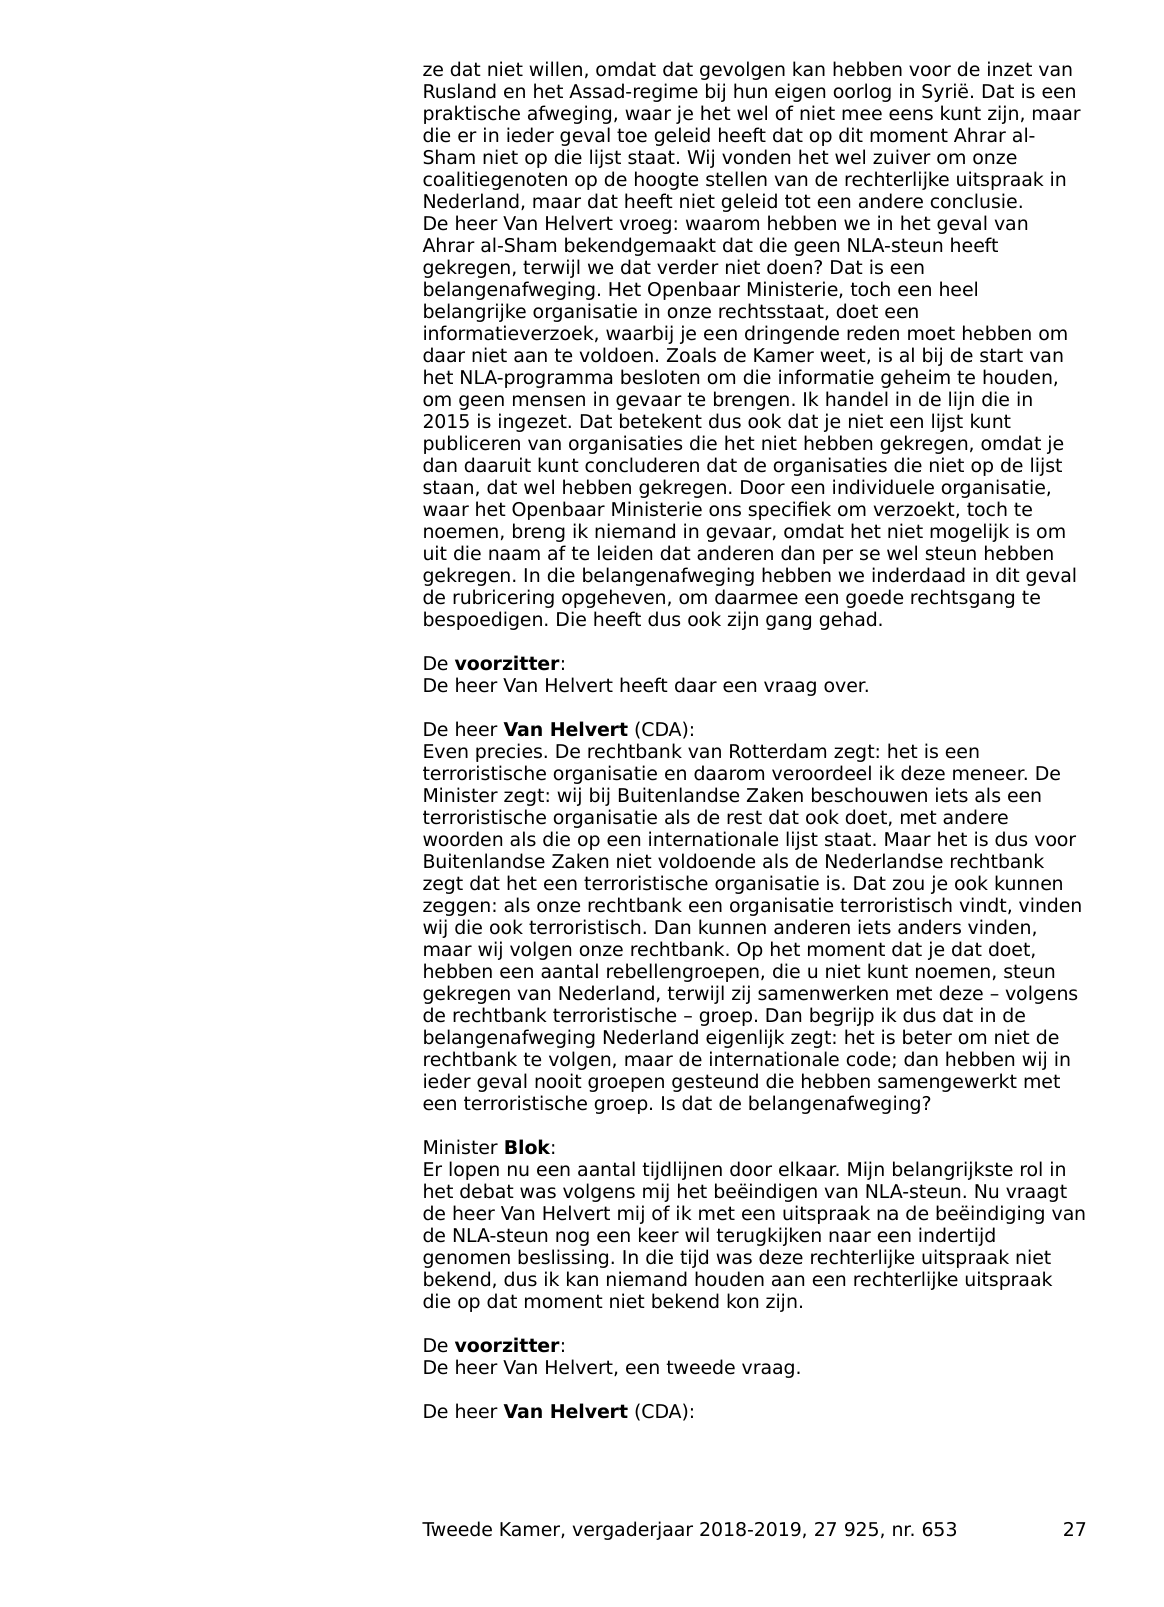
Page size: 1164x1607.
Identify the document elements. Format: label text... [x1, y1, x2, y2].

text De heer Van Helvert heeft daar een vraag over. [422, 675, 1087, 697]
text De heer Van Helvert vroeg: waarom hebben we in het geval van Ahrar al-Sham bekendgemaakt dat die geen NLA-steun heeft gekregen, terwijl we dat verder niet doen? Dat is een belangenafweging. Het Openbaar Ministerie, toch een heel belangrijke organisatie in onze rechtsstaat, doet een informatieverzoek, waarbij je een dringende reden moet hebben om daar niet aan te voldoen. Zoals de Kamer weet, is al bij de start van het NLA-programma besloten om die informatie geheim te houden, om geen mensen in gevaar te brengen. Ik handel in de lijn die in 2015 is ingezet. Dat betekent dus ook dat je niet een lijst kunt publiceren van organisaties die het niet hebben gekregen, omdat je dan daaruit kunt concluderen dat de organisaties die niet op de lijst staan, dat wel hebben gekregen. Door een individuele organisatie, waar het Openbaar Ministerie ons specifiek om verzoekt, toch te noemen, breng ik niemand in gevaar, omdat het niet mogelijk is om uit die naam af te leiden dat anderen dan per se wel steun hebben gekregen. In die belangenafweging hebben we inderdaad in dit geval de rubricering opgeheven, om daarmee een goede rechtsgang te bespoedigen. Die heeft dus ook zijn gang gehad. [422, 213, 1087, 631]
text De heer Van Helvert (CDA): [422, 1401, 1087, 1423]
text De voorzitter: [422, 1335, 1087, 1357]
text Even precies. De rechtbank van Rotterdam zegt: het is een terroristische organisatie en daarom veroordeel ik deze meneer. De Minister zegt: wij bij Buitenlandse Zaken beschouwen iets als een terroristische organisatie als de rest dat ook doet, met andere woorden als die op een internationale lijst staat. Maar het is dus voor Buitenlandse Zaken niet voldoende als de Nederlandse rechtbank zegt dat het een terroristische organisatie is. Dat zou je ook kunnen zeggen: als onze rechtbank een organisatie terroristisch vindt, vinden wij die ook terroristisch. Dan kunnen anderen iets anders vinden, maar wij volgen onze rechtbank. Op het moment dat je dat doet, hebben een aantal rebellengroepen, die u niet kunt noemen, steun gekregen van Nederland, terwijl zij samenwerken met deze – volgens de rechtbank terroristische – groep. Dan begrijp ik dus dat in de belangenafweging Nederland eigenlijk zegt: het is beter om niet de rechtbank te volgen, maar de internationale code; dan hebben wij in ieder geval nooit groepen gesteund die hebben samengewerkt met een terroristische groep. Is dat de belangenafweging? [422, 741, 1087, 1114]
text De voorzitter: [422, 653, 1087, 675]
text Minister Blok: [422, 1137, 1087, 1159]
text ze dat niet willen, omdat dat gevolgen kan hebben voor de inzet van Rusland en het Assad-regime bij hun eigen oorlog in Syrië. Dat is een praktische afweging, waar je het wel of niet mee eens kunt zijn, maar die er in ieder geval toe geleid heeft dat op dit moment Ahrar al-Sham niet op die lijst staat. Wij vonden het wel zuiver om onze coalitiegenoten op de hoogte stellen van de rechterlijke uitspraak in Nederland, maar dat heeft niet geleid tot een andere conclusie. [422, 59, 1087, 213]
text De heer Van Helvert (CDA): [422, 719, 1087, 741]
text Er lopen nu een aantal tijdlijnen door elkaar. Mijn belangrijkste rol in het debat was volgens mij het beëindigen van NLA-steun. Nu vraagt de heer Van Helvert mij of ik met een uitspraak na de beëindiging van de NLA-steun nog een keer wil terugkijken naar een indertijd genomen beslissing. In die tijd was deze rechterlijke uitspraak niet bekend, dus ik kan niemand houden aan een rechterlijke uitspraak die op dat moment niet bekend kon zijn. [422, 1159, 1087, 1312]
text De heer Van Helvert, een tweede vraag. [422, 1357, 1087, 1379]
